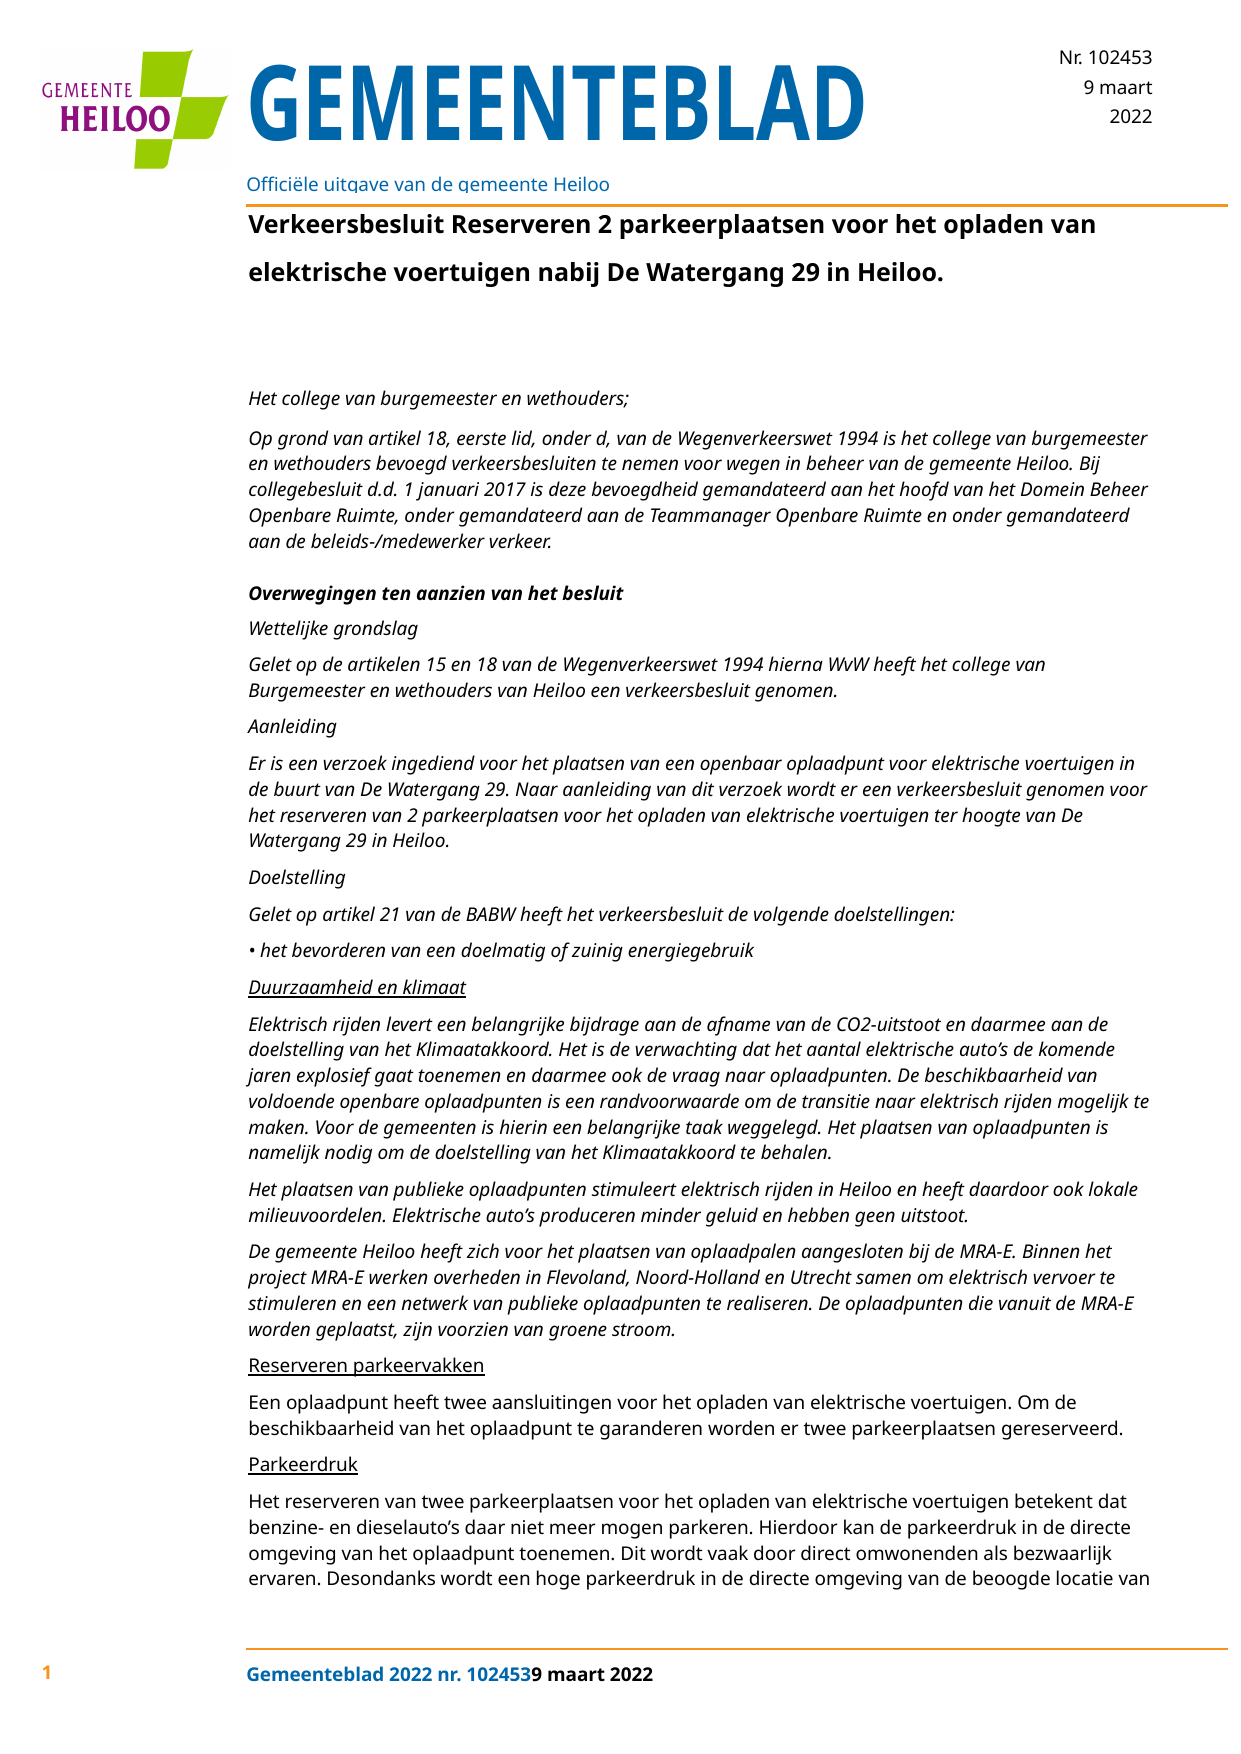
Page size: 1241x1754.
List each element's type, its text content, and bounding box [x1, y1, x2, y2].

text De gemeente Heiloo heeft zich voor het plaatsen van oplaadpalen aangesloten bij de MRA-E. Binnen het project MRA-E werken overheden in Flevoland, Noord-Holland en Utrecht samen om elektrisch vervoer te stimuleren en een netwerk van publieke oplaadpunten te realiseren. De oplaadpunten die vanuit de MRA-E worden geplaatst, zijn voorzien van groene stroom. [248, 1239, 1152, 1342]
text Er is een verzoek ingediend voor het plaatsen van een openbaar oplaadpunt voor elektrische voertuigen in de buurt van De Watergang 29. Naar aanleiding van dit verzoek wordt er een verkeersbesluit genomen voor het reserveren van 2 parkeerplaatsen voor het opladen van elektrische voertuigen ter hoogte van De Watergang 29 in Heiloo. [248, 750, 1152, 853]
text Op grond van artikel 18, eerste lid, onder d, van de Wegenverkeerswet 1994 is het college van burgemeester en wethouders bevoegd verkeersbesluiten te nemen voor wegen in beheer van de gemeente Heiloo. Bij collegebesluit d.d. 1 januari 2017 is deze bevoegdheid gemandateerd aan het hoofd van het Domein Beheer Openbare Ruimte, onder gemandateerd aan de Teammanager Openbare Ruimte en onder gemandateerd aan de beleids-/medewerker verkeer. [248, 425, 1152, 553]
text Aanleiding [248, 714, 1152, 739]
text Het reserveren van twee parkeerplaatsen voor het opladen van elektrische voertuigen betekent dat benzine- en dieselauto’s daar niet meer mogen parkeren. Hierdoor kan de parkeerdruk in de directe omgeving van het oplaadpunt toenemen. Dit wordt vaak door direct omwonenden als bezwaarlijk ervaren. Desondanks wordt een hoge parkeerdruk in de directe omgeving van de beoogde locatie van [248, 1488, 1152, 1591]
text Overwegingen ten aanzien van het besluit [248, 581, 1152, 606]
text Het plaatsen van publieke oplaadpunten stimuleert elektrisch rijden in Heiloo en heeft daardoor ook lokale milieuvoordelen. Elektrische auto’s produceren minder geluid en hebben geen uitstoot. [248, 1176, 1152, 1228]
picture [41, 47, 231, 172]
text Gelet op artikel 21 van de BABW heeft het verkeersbesluit de volgende doelstellingen: [248, 901, 1152, 927]
text Het college van burgemeester en wethouders; [248, 386, 1152, 411]
text Elektrisch rijden levert een belangrijke bijdrage aan de afname van de CO2-uitstoot en daarmee aan de doelstelling van het Klimaatakkoord. Het is de verwachting dat het aantal elektrische auto’s de komende jaren explosief gaat toenemen en daarmee ook de vraag naar oplaadpunten. De beschikbaarheid van voldoende openbare oplaadpunten is een randvoorwaarde om de transitie naar elektrisch rijden mogelijk te maken. Voor de gemeenten is hierin een belangrijke taak weggelegd. Het plaatsen van oplaadpunten is namelijk nodig om de doelstelling van het Klimaatakkoord te behalen. [248, 1011, 1152, 1165]
text Reserveren parkeervakken [248, 1352, 1152, 1378]
text Gelet op de artikelen 15 en 18 van de Wegenverkeerswet 1994 hierna WvW heeft het college van Burgemeester en wethouders van Heiloo een verkeersbesluit genomen. [248, 651, 1152, 703]
text Wettelijke grondslag [248, 615, 1152, 640]
text Duurzaamheid en klimaat [248, 974, 1152, 1000]
text Parkeerdruk [248, 1452, 1152, 1477]
text Een oplaadpunt heeft twee aansluitingen voor het opladen van elektrische voertuigen. Om de beschikbaarheid van het oplaadpunt te garanderen worden er twee parkeerplaatsen gereserveerd. [248, 1389, 1152, 1441]
text • het bevorderen van een doelmatig of zuinig energiegebruik [248, 938, 1152, 963]
text Doelstelling [248, 864, 1152, 890]
text Verkeersbesluit Reserveren 2 parkeerplaatsen voor het opladen van elektrische voertuigen nabij De Watergang 29 in Heiloo. [248, 207, 1152, 288]
